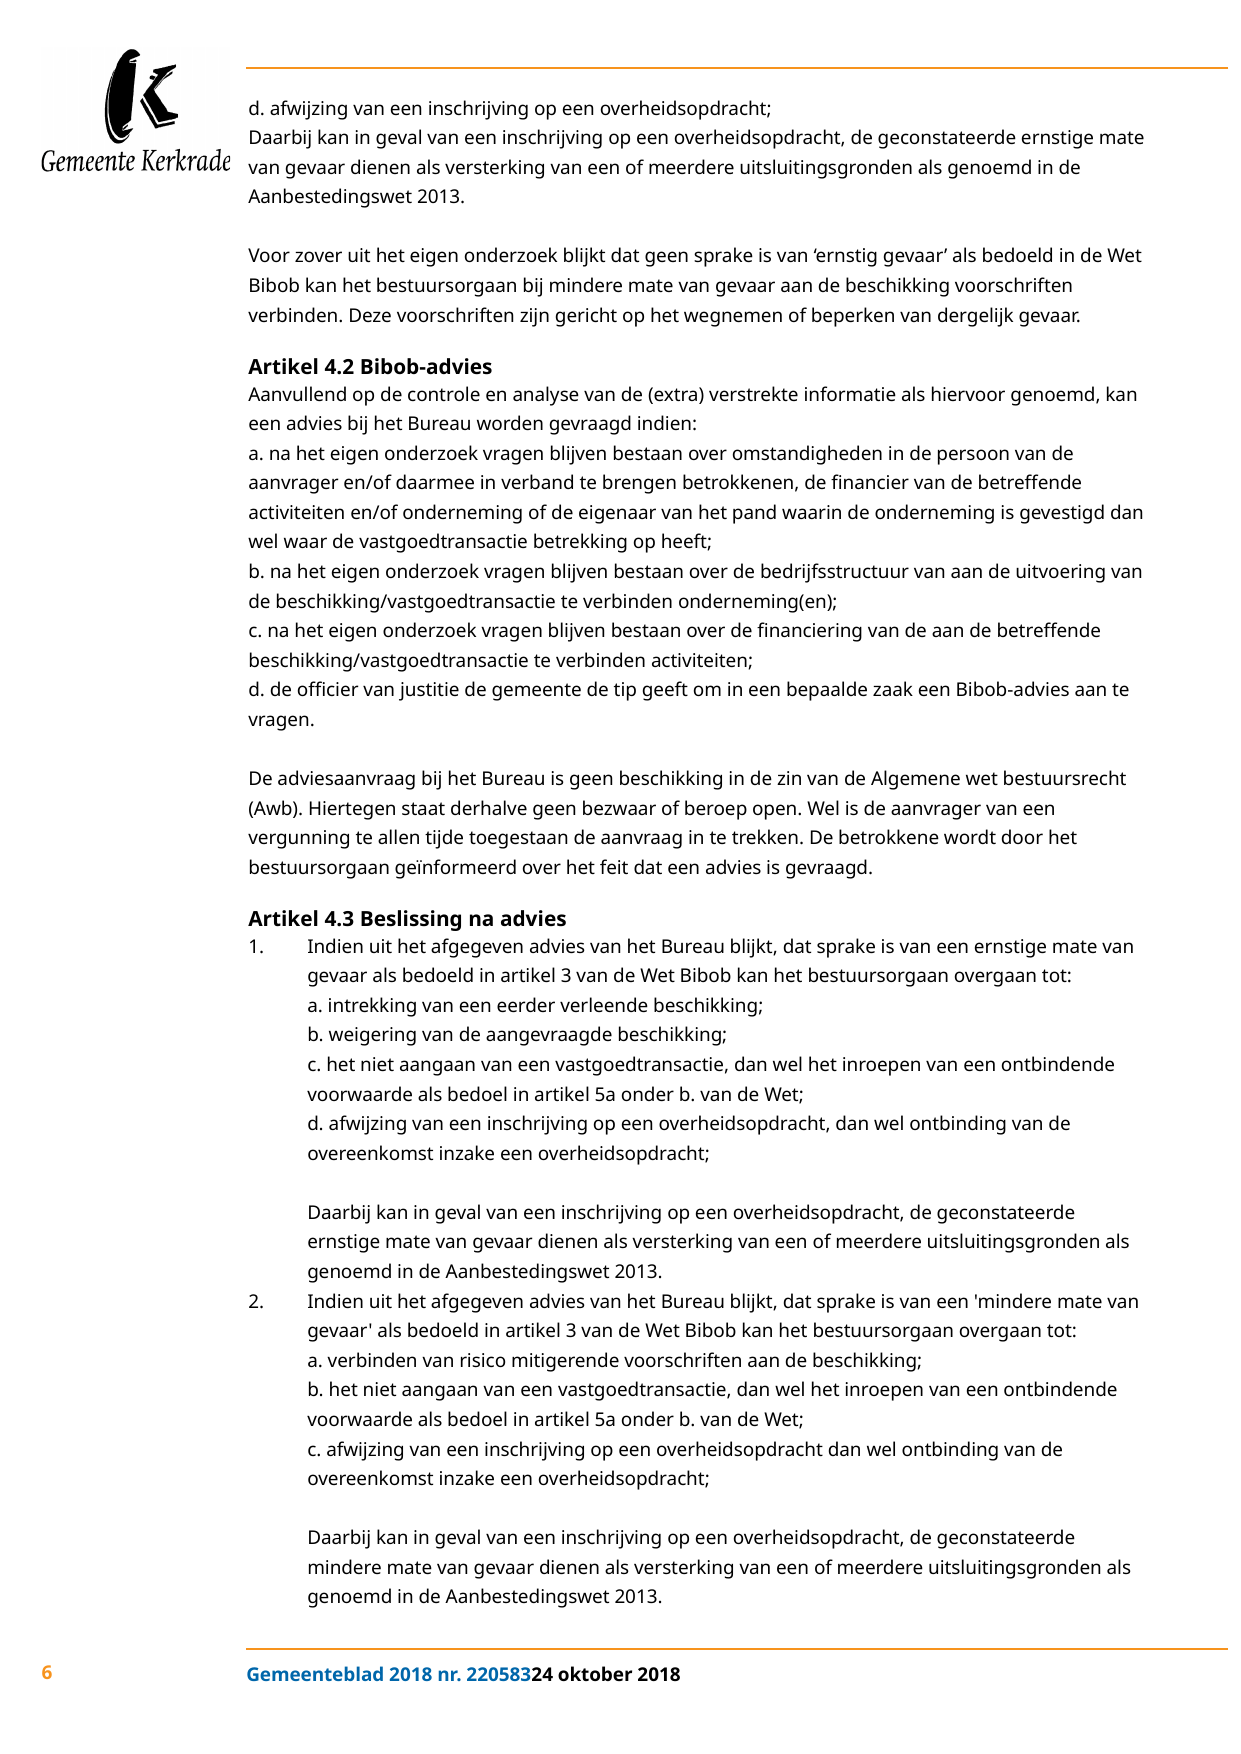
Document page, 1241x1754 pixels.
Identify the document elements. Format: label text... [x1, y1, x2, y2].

text Aanvullend op de controle en analyse van de (extra) verstrekte informatie als hiervoor genoemd, kan een advies bij het Bureau worden gevraagd indien: [248, 381, 1152, 436]
list b. het niet aangaan van een vastgoedtransactie, dan wel het inroepen van een ontbindende voorwaarde als bedoel in artikel 5a onder b. van de Wet; [248, 1377, 1152, 1432]
list Daarbij kan in geval van een inschrijving op een overheidsopdracht, de geconstateerde ernstige mate van gevaar dienen als versterking van een of meerdere uitsluitingsgronden als genoemd in de Aanbestedingswet 2013. [248, 1199, 1152, 1284]
text Artikel 4.3 Beslissing na advies [248, 904, 1152, 933]
text De adviesaanvraag bij het Bureau is geen beschikking in de zin van de Algemene wet bestuursrecht (Awb). Hiertegen staat derhalve geen bezwaar of beroep open. Wel is de aanvrager van een vergunning te allen tijde toegestaan de aanvraag in te trekken. De betrokkene wordt door het bestuursorgaan geïnformeerd over het feit dat een advies is gevraagd. [248, 765, 1152, 880]
list Daarbij kan in geval van een inschrijving op een overheidsopdracht, de geconstateerde mindere mate van gevaar dienen als versterking van een of meerdere uitsluitingsgronden als genoemd in de Aanbestedingswet 2013. [248, 1524, 1152, 1609]
text Artikel 4.2 Bibob-advies [248, 352, 1152, 381]
list Indien uit het afgegeven advies van het Bureau blijkt, dat sprake is van een 'mindere mate van gevaar' als bedoeld in artikel 3 van de Wet Bibob kan het bestuursorgaan overgaan tot: [248, 1288, 1152, 1343]
text a. na het eigen onderzoek vragen blijven bestaan over omstandigheden in de persoon van de aanvrager en/of daarmee in verband te brengen betrokkenen, de financier van de betreffende activiteiten en/of onderneming of de eigenaar van het pand waarin de onderneming is gevestigd dan wel waar de vastgoedtransactie betrekking op heeft; [248, 440, 1152, 554]
list d. afwijzing van een inschrijving op een overheidsopdracht, dan wel ontbinding van de overeenkomst inzake een overheidsopdracht; [248, 1110, 1152, 1166]
text Voor zover uit het eigen onderzoek blijkt dat geen sprake is van ‘ernstig gevaar’ als bedoeld in de Wet Bibob kan het bestuursorgaan bij mindere mate van gevaar aan de beschikking voorschriften verbinden. Deze voorschriften zijn gericht op het wegnemen of beperken van dergelijk gevaar. [248, 243, 1152, 328]
text d. de officier van justitie de gemeente de tip geeft om in een bepaalde zaak een Bibob-advies aan te vragen. [248, 677, 1152, 732]
text b. na het eigen onderzoek vragen blijven bestaan over de bedrijfsstructuur van aan de uitvoering van de beschikking/vastgoedtransactie te verbinden onderneming(en); [248, 558, 1152, 613]
picture [41, 47, 231, 172]
list b. weigering van de aangevraagde beschikking; [248, 1022, 1152, 1047]
text Daarbij kan in geval van een inschrijving op een overheidsopdracht, de geconstateerde ernstige mate van gevaar dienen als versterking van een of meerdere uitsluitingsgronden als genoemd in de Aanbestedingswet 2013. [248, 124, 1152, 209]
text c. na het eigen onderzoek vragen blijven bestaan over de financiering van de aan de betreffende beschikking/vastgoedtransactie te verbinden activiteiten; [248, 617, 1152, 673]
list Indien uit het afgegeven advies van het Bureau blijkt, dat sprake is van een ernstige mate van gevaar als bedoeld in artikel 3 van de Wet Bibob kan het bestuursorgaan overgaan tot: [248, 933, 1152, 988]
list c. het niet aangaan van een vastgoedtransactie, dan wel het inroepen van een ontbindende voorwaarde als bedoel in artikel 5a onder b. van de Wet; [248, 1051, 1152, 1107]
text d. afwijzing van een inschrijving op een overheidsopdracht; [248, 95, 1152, 121]
list c. afwijzing van een inschrijving op een overheidsopdracht dan wel ontbinding van de overeenkomst inzake een overheidsopdracht; [248, 1436, 1152, 1491]
list a. verbinden van risico mitigerende voorschriften aan de beschikking; [248, 1347, 1152, 1373]
list a. intrekking van een eerder verleende beschikking; [248, 992, 1152, 1018]
